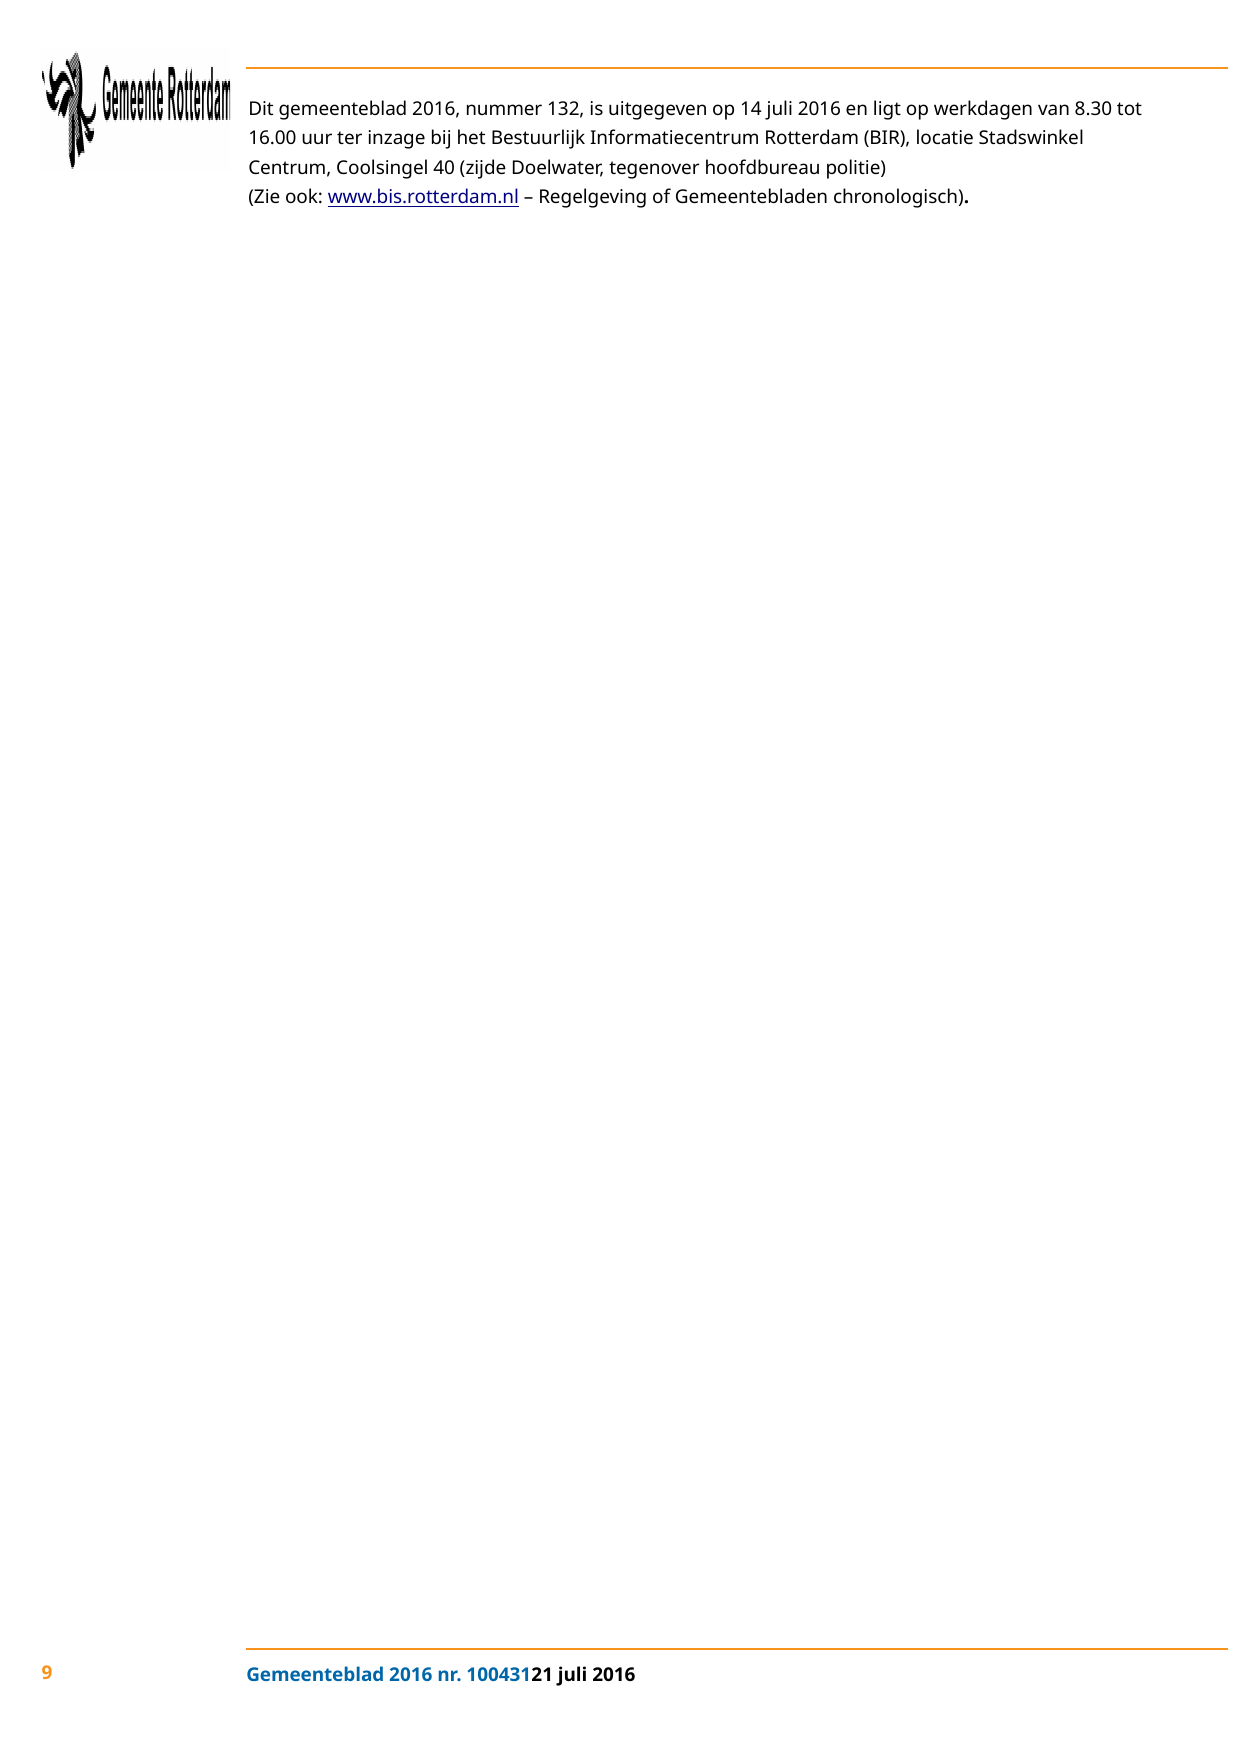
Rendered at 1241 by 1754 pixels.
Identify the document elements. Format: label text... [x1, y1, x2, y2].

text (Zie ook: www.bis.rotterdam.nl – Regelgeving of Gemeentebladen chronologisch). [248, 184, 1152, 209]
picture [41, 47, 231, 172]
text Dit gemeenteblad 2016, nummer 132, is uitgegeven op 14 juli 2016 en ligt op werkdagen van 8.30 tot 16.00 uur ter inzage bij het Bestuurlijk Informatiecentrum Rotterdam (BIR), locatie Stadswinkel Centrum, Coolsingel 40 (zijde Doelwater, tegenover hoofdbureau politie) [248, 95, 1152, 180]
